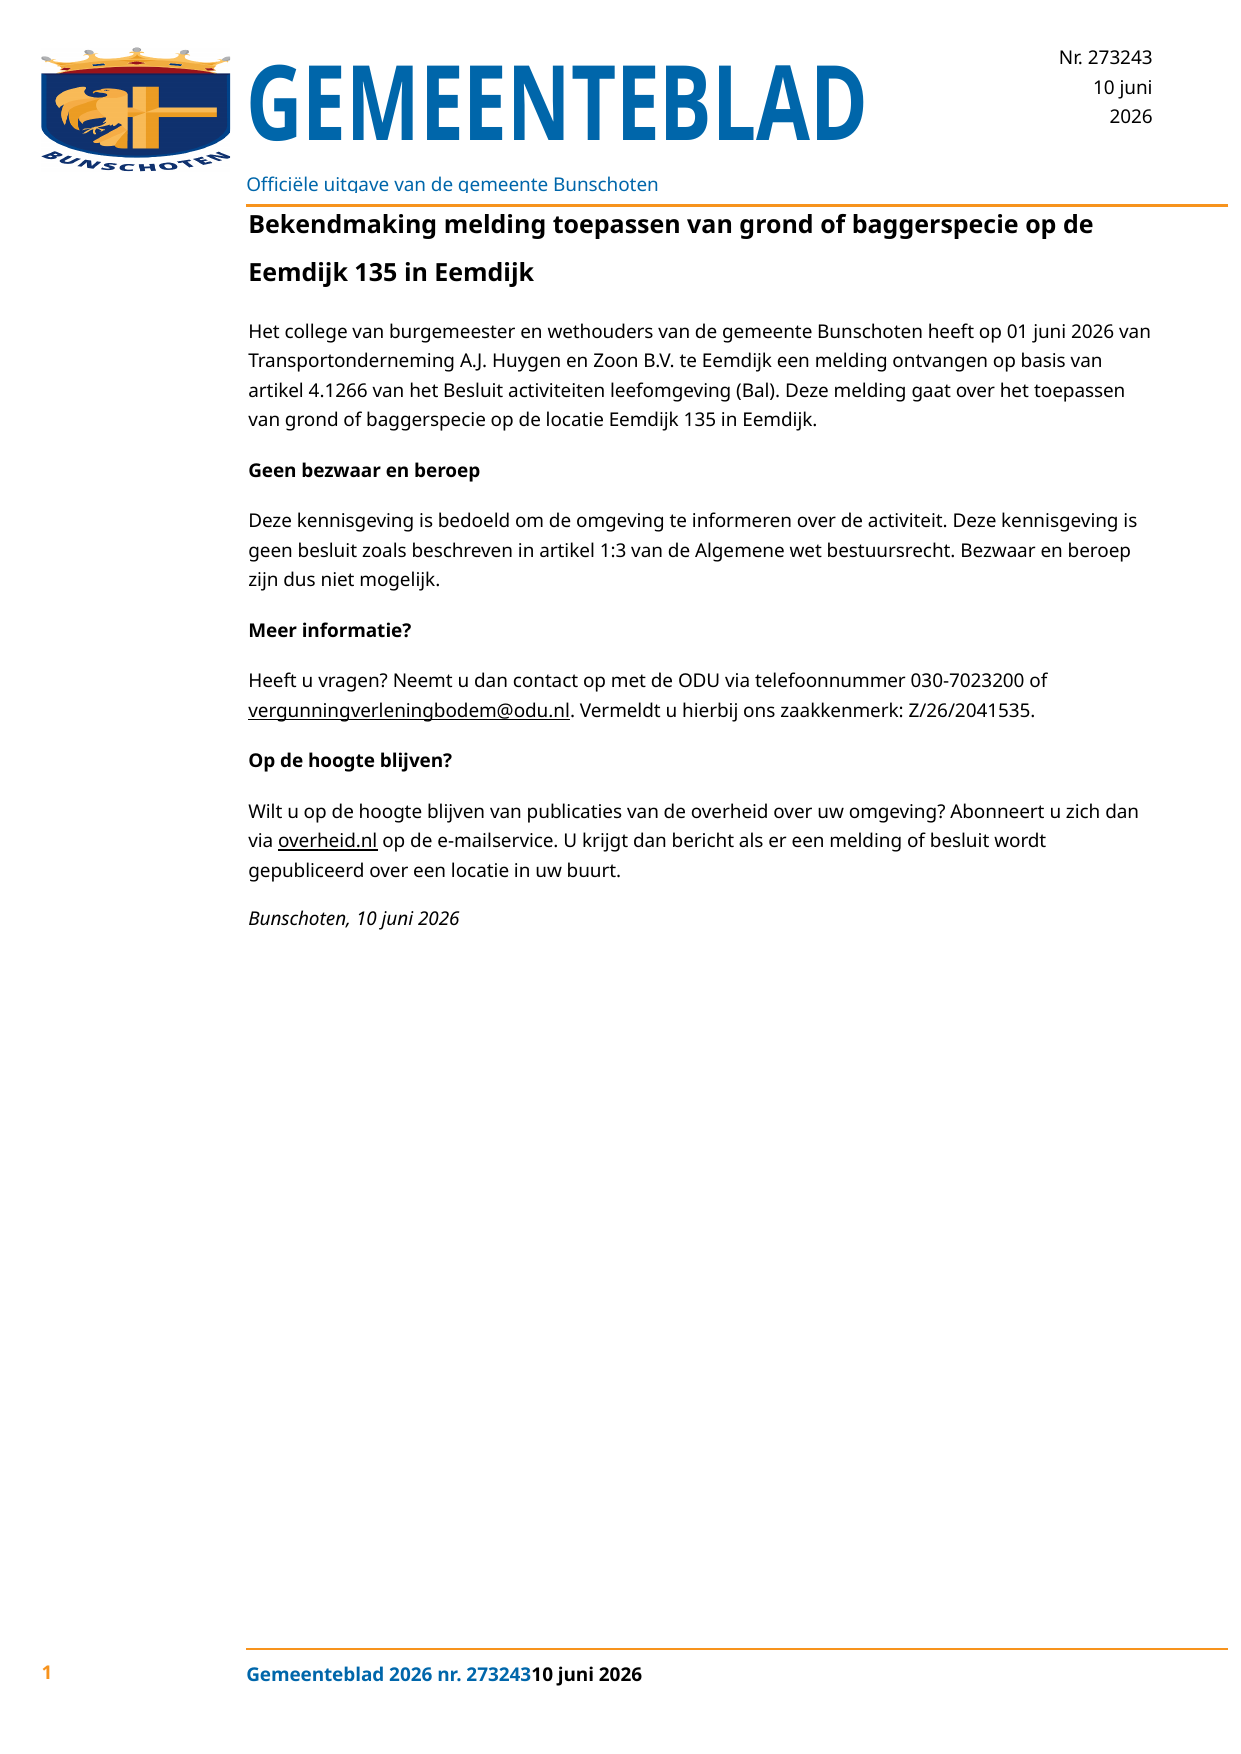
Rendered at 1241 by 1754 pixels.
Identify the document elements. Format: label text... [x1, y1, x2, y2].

text Het college van burgemeester en wethouders van de gemeente Bunschoten heeft op 01 juni 2026 van Transportonderneming A.J. Huygen en Zoon B.V. te Eemdijk een melding ontvangen op basis van artikel 4.1266 van het Besluit activiteiten leefomgeving (Bal). Deze melding gaat over het toepassen van grond of baggerspecie op de locatie Eemdijk 135 in Eemdijk. [248, 318, 1152, 432]
text Heeft u vragen? Neemt u dan contact op met de ODU via telefoonnummer 030-7023200 of vergunningverleningbodem@odu.nl. Vermeldt u hierbij ons zaakkenmerk: Z/26/2041535. [248, 667, 1152, 723]
text Geen bezwaar en beroep [248, 457, 1152, 483]
picture [41, 47, 231, 172]
text Op de hoogte blijven? [248, 747, 1152, 773]
text Wilt u op de hoogte blijven van publicaties van de overheid over uw omgeving? Abonneert u zich dan via overheid.nl op de e-mailservice. U krijgt dan bericht als er een melding of besluit wordt gepubliceerd over een locatie in uw buurt. [248, 798, 1152, 883]
text Deze kennisgeving is bedoeld om de omgeving te informeren over de activiteit. Deze kennisgeving is geen besluit zoals beschreven in artikel 1:3 van de Algemene wet bestuursrecht. Bezwaar en beroep zijn dus niet mogelijk. [248, 507, 1152, 592]
text Meer informatie? [248, 617, 1152, 643]
text Bekendmaking melding toepassen van grond of baggerspecie op de Eemdijk 135 in Eemdijk [248, 207, 1152, 288]
text Bunschoten, 10 juni 2026 [248, 905, 1152, 931]
